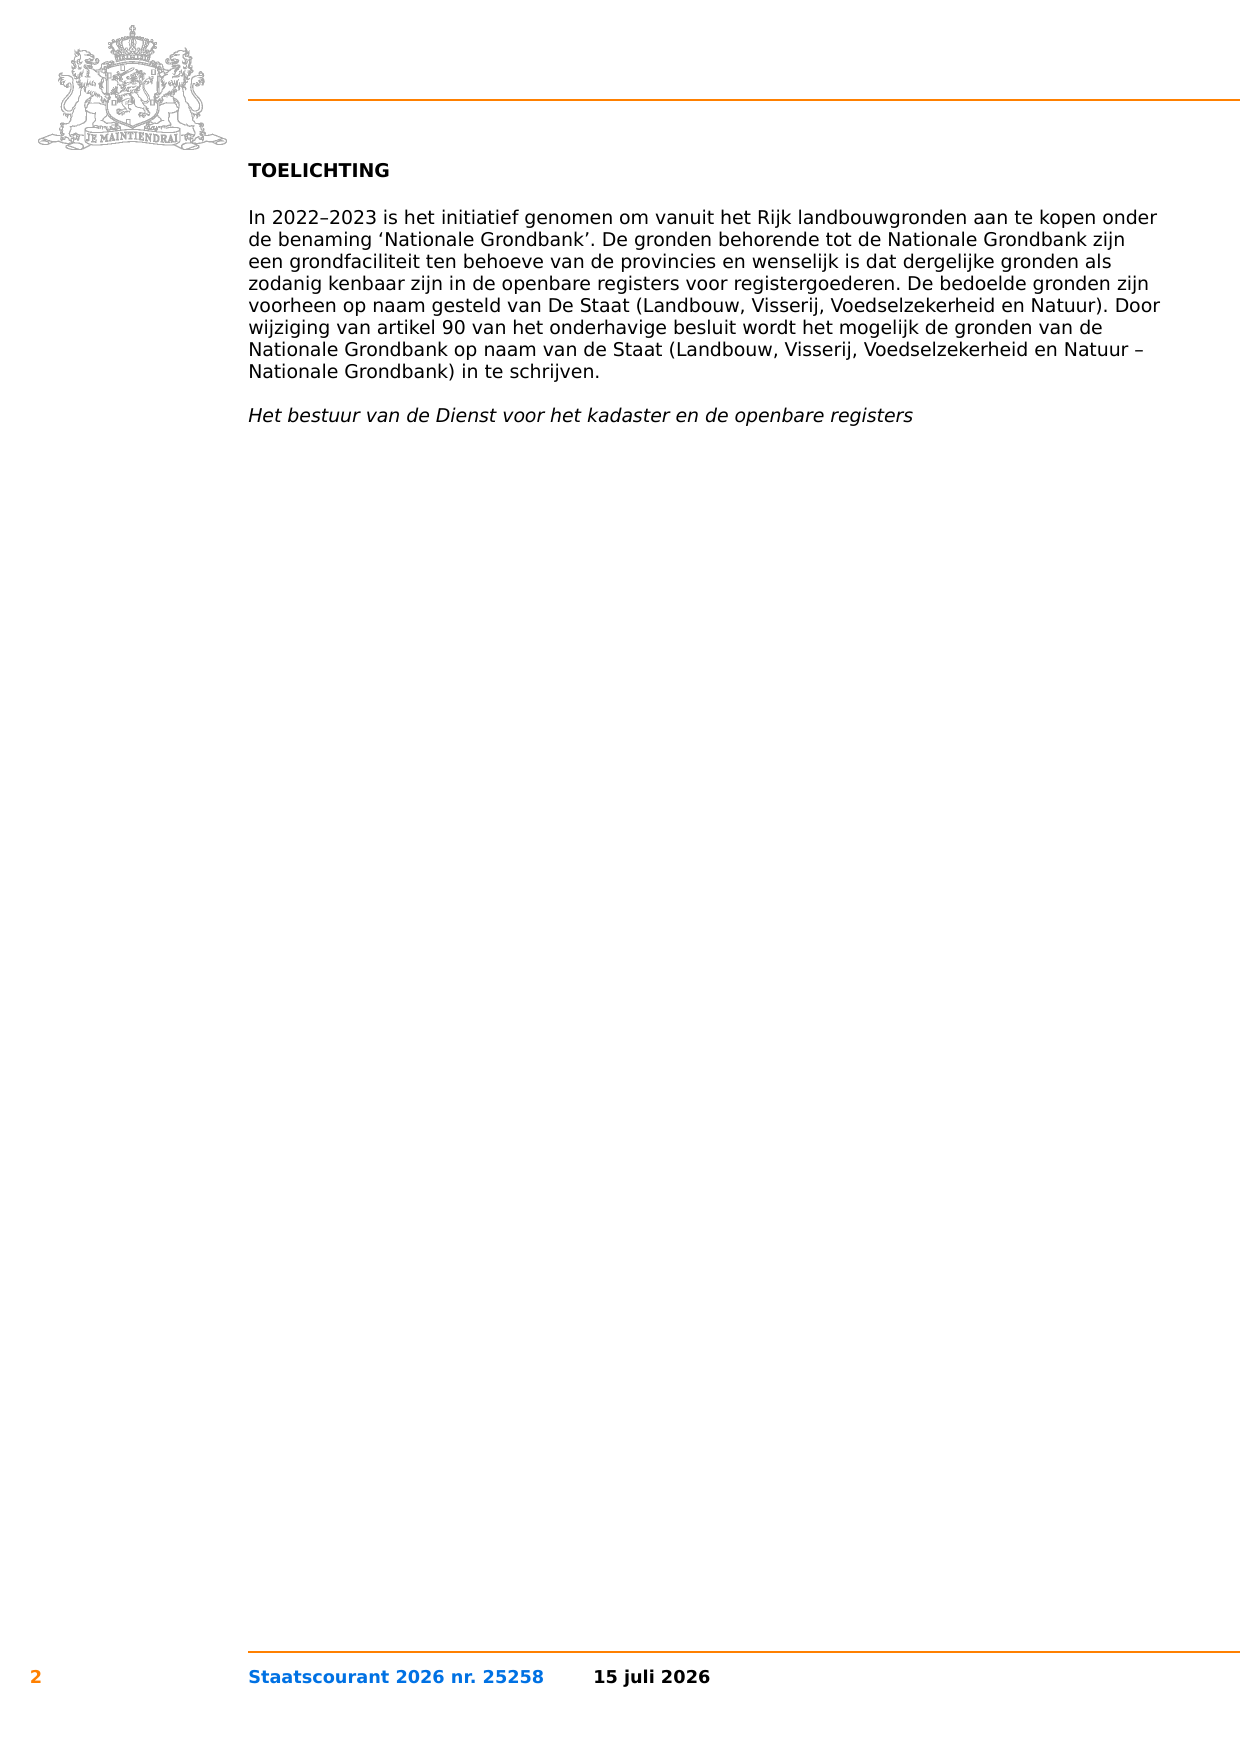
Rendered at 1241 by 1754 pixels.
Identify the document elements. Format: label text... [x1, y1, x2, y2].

text In 2022–2023 is het initiatief genomen om vanuit het Rijk landbouwgronden aan te kopen onder de benaming ‘Nationale Grondbank’. De gronden behorende tot de Nationale Grondbank zijn een grondfaciliteit ten behoeve van de provincies en wenselijk is dat dergelijke gronden als zodanig kenbaar zijn in de openbare registers voor registergoederen. De bedoelde gronden zijn voorheen op naam gesteld van De Staat (Landbouw, Visserij, Voedselzekerheid en Natuur). Door wijziging van artikel 90 van het onderhavige besluit wordt het mogelijk de gronden van de Nationale Grondbank op naam van de Staat (Landbouw, Visserij, Voedselzekerheid en Natuur – Nationale Grondbank) in te schrijven. [248, 207, 1163, 383]
picture [38, 25, 227, 150]
subtitle TOELICHTING [248, 160, 1163, 182]
text Het bestuur van de Dienst voor het kadaster en de openbare registers [248, 404, 1163, 427]
